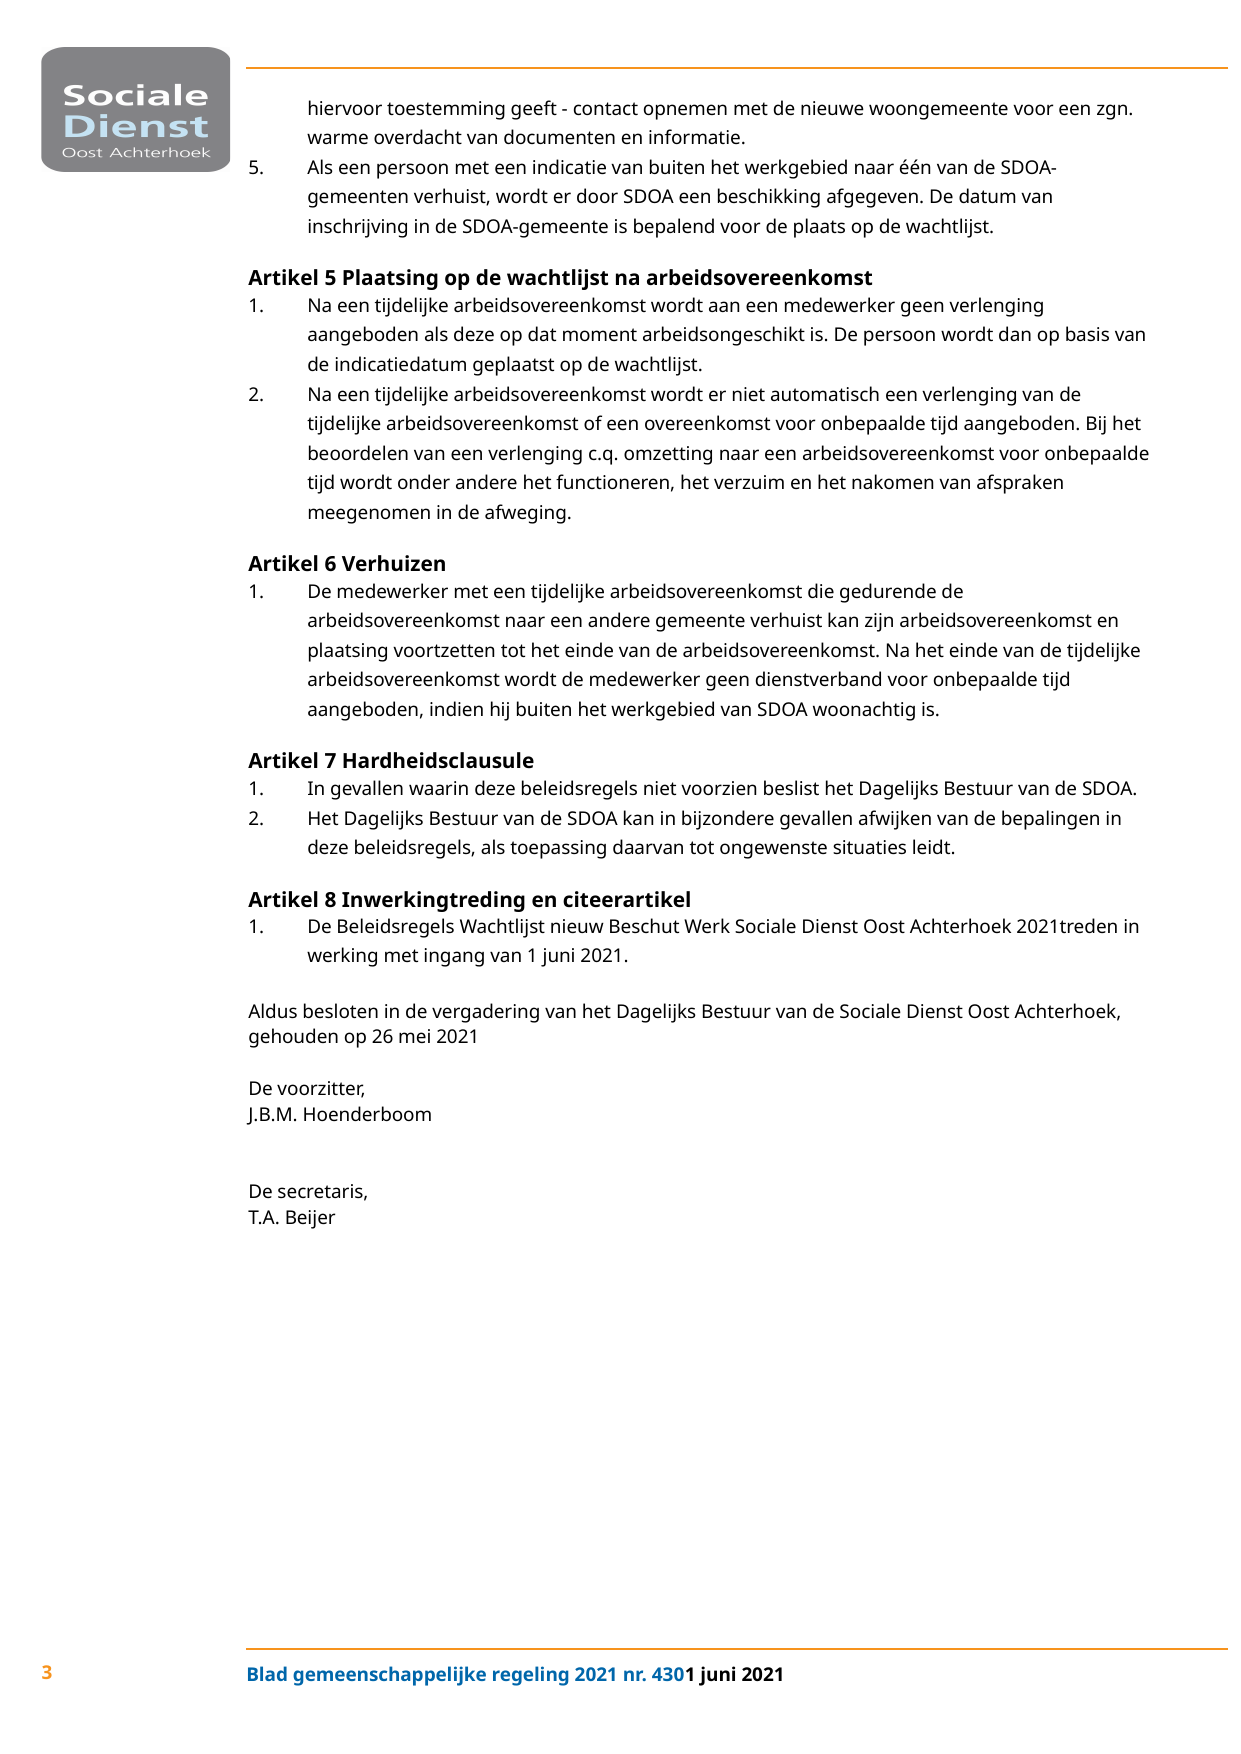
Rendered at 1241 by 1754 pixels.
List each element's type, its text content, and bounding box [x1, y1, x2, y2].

text Artikel 5 Plaatsing op de wachtlijst na arbeidsovereenkomst [248, 263, 1152, 292]
picture [41, 47, 231, 172]
text Artikel 6 Verhuizen [248, 549, 1152, 578]
list De medewerker met een tijdelijke arbeidsovereenkomst die gedurende de arbeidsovereenkomst naar een andere gemeente verhuist kan zijn arbeidsovereenkomst en plaatsing voortzetten tot het einde van de arbeidsovereenkomst. Na het einde van de tijdelijke arbeidsovereenkomst wordt de medewerker geen dienstverband voor onbepaalde tijd aangeboden, indien hij buiten het werkgebied van SDOA woonachtig is. [248, 578, 1152, 722]
list Na een tijdelijke arbeidsovereenkomst wordt er niet automatisch een verlenging van de tijdelijke arbeidsovereenkomst of een overeenkomst voor onbepaalde tijd aangeboden. Bij het beoordelen van een verlenging c.q. omzetting naar een arbeidsovereenkomst voor onbepaalde tijd wordt onder andere het functioneren, het verzuim en het nakomen van afspraken meegenomen in de afweging. [248, 381, 1152, 525]
list Na een tijdelijke arbeidsovereenkomst wordt aan een medewerker geen verlenging aangeboden als deze op dat moment arbeidsongeschikt is. De persoon wordt dan op basis van de indicatiedatum geplaatst op de wachtlijst. [248, 292, 1152, 377]
text Artikel 8 Inwerkingtreding en citeerartikel [248, 885, 1152, 913]
list De Beleidsregels Wachtlijst nieuw Beschut Werk Sociale Dienst Oost Achterhoek 2021treden in werking met ingang van 1 juni 2021. [248, 913, 1152, 968]
text Aldus besloten in de vergadering van het Dagelijks Bestuur van de Sociale Dienst Oost Achterhoek, gehouden op 26 mei 2021 [248, 998, 1152, 1049]
list Het Dagelijks Bestuur van de SDOA kan in bijzondere gevallen afwijken van de bepalingen in deze beleidsregels, als toepassing daarvan tot ongewenste situaties leidt. [248, 805, 1152, 860]
text Artikel 7 Hardheidsclausule [248, 747, 1152, 775]
text De secretaris, [248, 1178, 1152, 1204]
text T.A. Beijer [248, 1204, 1152, 1229]
text J.B.M. Hoenderboom [248, 1101, 1152, 1127]
list Als een persoon met een indicatie van buiten het werkgebied naar één van de SDOA-gemeenten verhuist, wordt er door SDOA een beschikking afgegeven. De datum van inschrijving in de SDOA-gemeente is bepalend voor de plaats op de wachtlijst. [248, 154, 1152, 239]
list hiervoor toestemming geeft - contact opnemen met de nieuwe woongemeente voor een zgn. warme overdacht van documenten en informatie. [248, 95, 1152, 150]
list In gevallen waarin deze beleidsregels niet voorzien beslist het Dagelijks Bestuur van de SDOA. [248, 775, 1152, 801]
text De voorzitter, [248, 1075, 1152, 1101]
